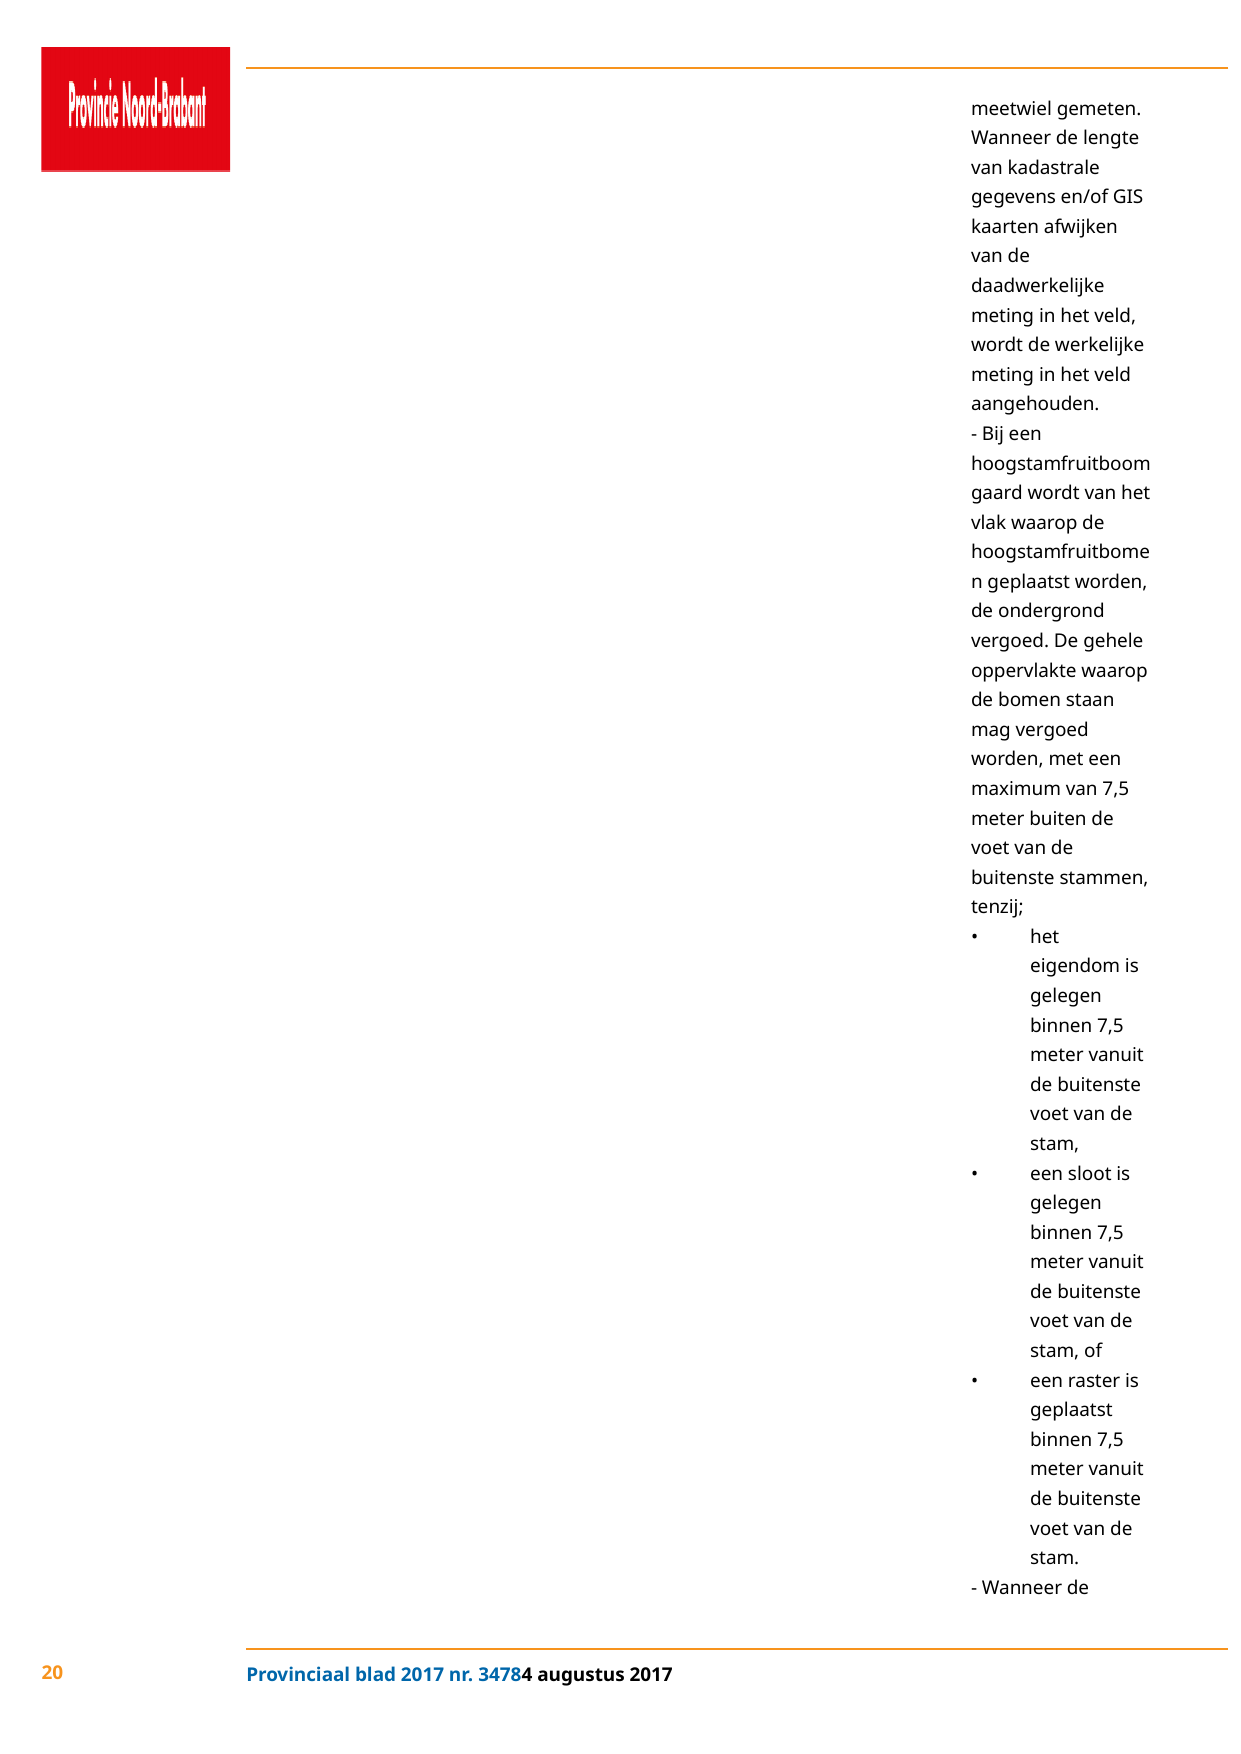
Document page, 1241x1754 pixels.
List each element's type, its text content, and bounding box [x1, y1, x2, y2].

table_cell [429, 95, 609, 1600]
table_cell meetwiel gemeten. Wanneer de lengte van kadastrale gegevens en/of GIS kaarten afwijken van de daadwerkelijke meting in het veld, wordt de werkelijke meting in het veld aangehouden. - Bij een hoogstamfruitboomgaard wordt van het vlak waarop de hoogstamfruitbomen geplaatst worden, de ondergrond vergoed. De gehele oppervlakte waarop de bomen staan mag vergoed worden, met een maximum van 7,5 meter buiten de voet van de buitenste stammen, tenzij; het eigendom is gelegen binnen 7,5 meter vanuit de buitenste voet van de stam, een sloot is gelegen binnen 7,5 meter vanuit de buitenste voet van de stam, of een raster is geplaatst binnen 7,5 meter vanuit de buitenste voet van de stam. - Wanneer de [971, 95, 1152, 1600]
table_cell [790, 95, 971, 1600]
table_cell [248, 95, 429, 1600]
table_cell [609, 95, 790, 1600]
picture [41, 47, 231, 172]
